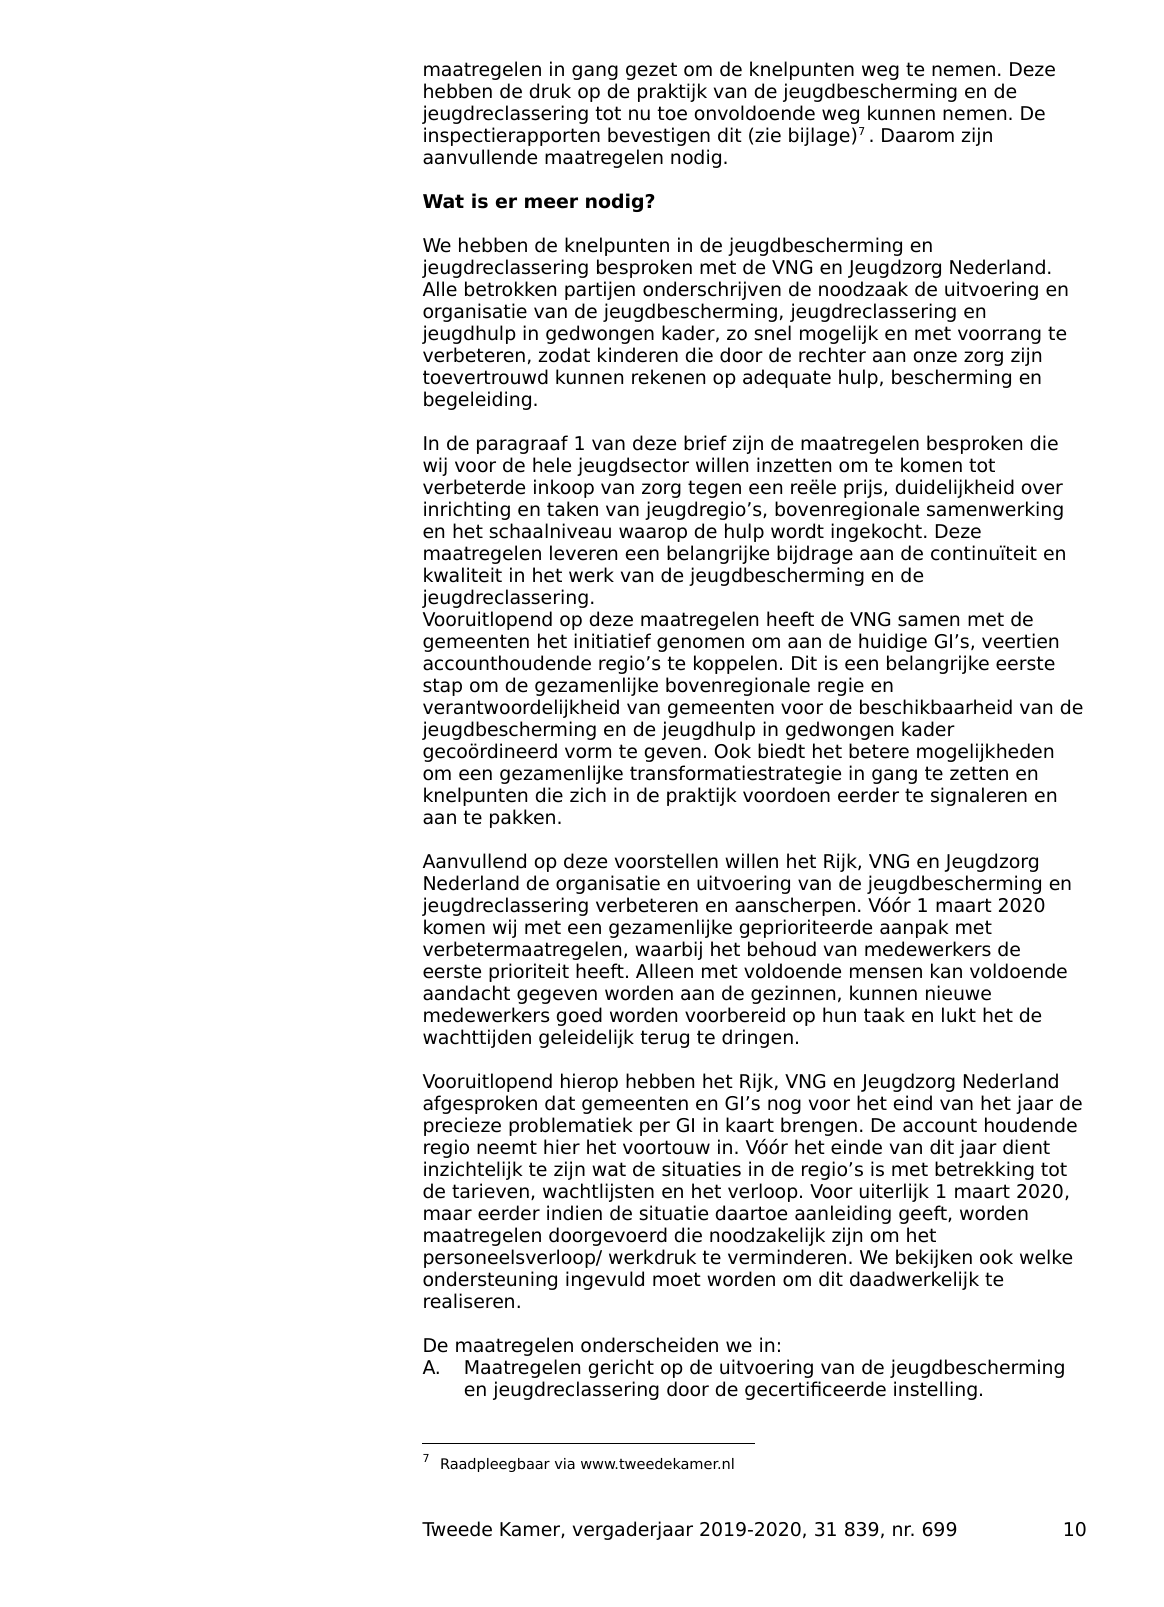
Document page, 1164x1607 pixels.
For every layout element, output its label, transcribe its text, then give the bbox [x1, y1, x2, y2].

text We hebben de knelpunten in de jeugdbescherming en jeugdreclassering besproken met de VNG en Jeugdzorg Nederland. Alle betrokken partijen onderschrijven de noodzaak de uitvoering en organisatie van de jeugdbescherming, jeugdreclassering en jeugdhulp in gedwongen kader, zo snel mogelijk en met voorrang te verbeteren, zodat kinderen die door de rechter aan onze zorg zijn toevertrouwd kunnen rekenen op adequate hulp, bescherming en begeleiding. [422, 235, 1087, 411]
text Vooruitlopend hierop hebben het Rijk, VNG en Jeugdzorg Nederland afgesproken dat gemeenten en GI’s nog voor het eind van het jaar de precieze problematiek per GI in kaart brengen. De account houdende regio neemt hier het voortouw in. Vóór het einde van dit jaar dient inzichtelijk te zijn wat de situaties in de regio’s is met betrekking tot de tarieven, wachtlijsten en het verloop. Voor uiterlijk 1 maart 2020, maar eerder indien de situatie daartoe aanleiding geeft, worden maatregelen doorgevoerd die noodzakelijk zijn om het personeelsverloop/ werkdruk te verminderen. We bekijken ook welke ondersteuning ingevuld moet worden om dit daadwerkelijk te realiseren. [422, 1071, 1087, 1313]
text Raadpleegbaar via www.tweedekamer.nl [422, 1452, 1087, 1474]
text A. Maatregelen gericht op de uitvoering van de jeugdbescherming en jeugdreclassering door de gecertificeerde instelling. [422, 1357, 1087, 1401]
text Aanvullend op deze voorstellen willen het Rijk, VNG en Jeugdzorg Nederland de organisatie en uitvoering van de jeugdbescherming en jeugdreclassering verbeteren en aanscherpen. Vóór 1 maart 2020 komen wij met een gezamenlijke geprioriteerde aanpak met verbetermaatregelen, waarbij het behoud van medewerkers de eerste prioriteit heeft. Alleen met voldoende mensen kan voldoende aandacht gegeven worden aan de gezinnen, kunnen nieuwe medewerkers goed worden voorbereid op hun taak en lukt het de wachttijden geleidelijk terug te dringen. [422, 851, 1087, 1049]
text De maatregelen onderscheiden we in: [422, 1335, 1087, 1357]
text In de paragraaf 1 van deze brief zijn de maatregelen besproken die wij voor de hele jeugdsector willen inzetten om te komen tot verbeterde inkoop van zorg tegen een reële prijs, duidelijkheid over inrichting en taken van jeugdregio’s, bovenregionale samenwerking en het schaalniveau waarop de hulp wordt ingekocht. Deze maatregelen leveren een belangrijke bijdrage aan de continuïteit en kwaliteit in het werk van de jeugdbescherming en de jeugdreclassering. [422, 433, 1087, 609]
text Vooruitlopend op deze maatregelen heeft de VNG samen met de gemeenten het initiatief genomen om aan de huidige GI’s, veertien accounthoudende regio’s te koppelen. Dit is een belangrijke eerste stap om de gezamenlijke bovenregionale regie en verantwoordelijkheid van gemeenten voor de beschikbaarheid van de jeugdbescherming en de jeugdhulp in gedwongen kader gecoördineerd vorm te geven. Ook biedt het betere mogelijkheden om een gezamenlijke transformatiestrategie in gang te zetten en knelpunten die zich in de praktijk voordoen eerder te signaleren en aan te pakken. [422, 609, 1087, 829]
text maatregelen in gang gezet om de knelpunten weg te nemen. Deze hebben de druk op de praktijk van de jeugdbescherming en de jeugdreclassering tot nu toe onvoldoende weg kunnen nemen. De inspectierapporten bevestigen dit (zie bijlage). Daarom zijn aanvullende maatregelen nodig. [422, 59, 1087, 169]
subtitle Wat is er meer nodig? [422, 191, 1087, 213]
